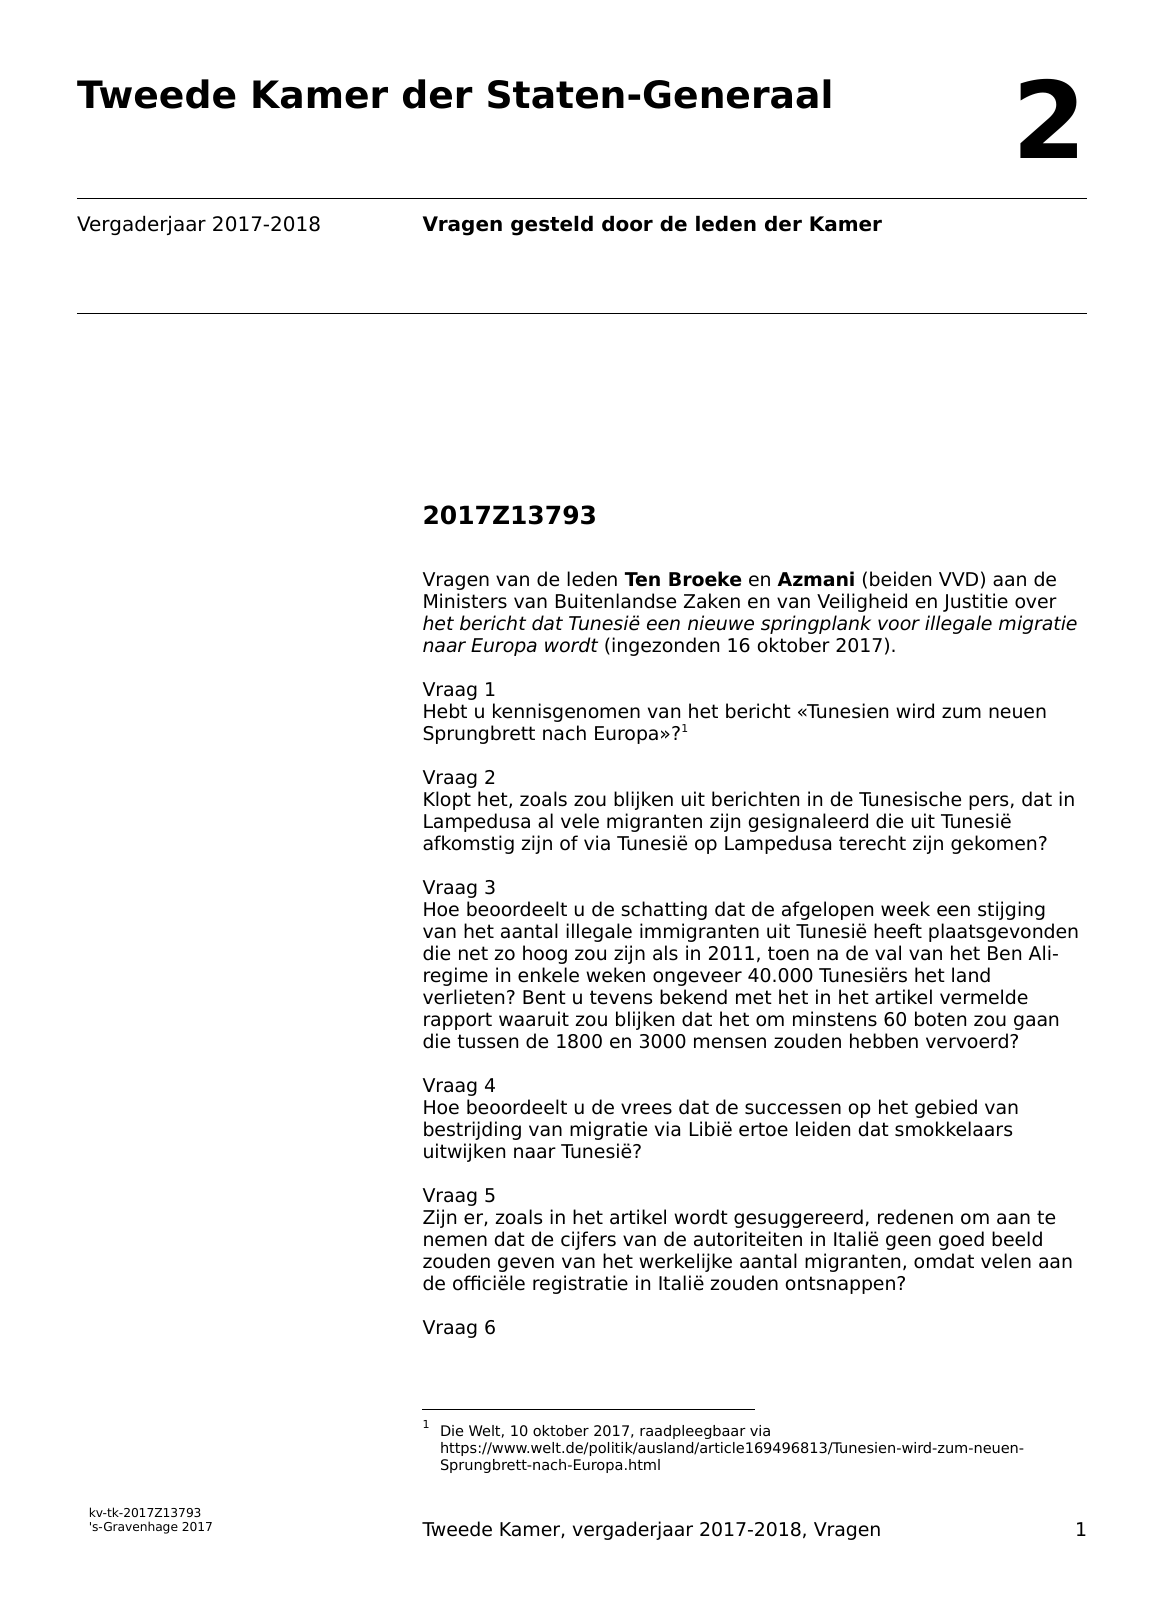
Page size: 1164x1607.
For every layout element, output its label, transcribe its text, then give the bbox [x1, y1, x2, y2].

text Vraag 3 [422, 877, 1087, 899]
text Hebt u kennisgenomen van het bericht «Tunesien wird zum neuen Sprungbrett nach Europa»? [422, 701, 1087, 745]
text Vraag 1 [422, 679, 1087, 701]
text Die Welt, 10 oktober 2017, raadpleegbaar via https://www.welt.de/politik/ausland/article169496813/Tunesien-wird-zum-neuen-Sprungbrett-nach-Europa.html [422, 1418, 1087, 1474]
text Vraag 2 [422, 767, 1087, 789]
text Vraag 6 [422, 1317, 1087, 1339]
table_cell Vragen gesteld door de leden der Kamer [422, 199, 1087, 313]
text Vragen van de leden Ten Broeke en Azmani (beiden VVD) aan de Ministers van Buitenlandse Zaken en van Veiligheid en Justitie over het bericht dat Tunesië een nieuwe springplank voor illegale migratie naar Europa wordt (ingezonden 16 oktober 2017). [422, 569, 1087, 657]
text Hoe beoordeelt u de schatting dat de afgelopen week een stijging van het aantal illegale immigranten uit Tunesië heeft plaatsgevonden die net zo hoog zou zijn als in 2011, toen na de val van het Ben Ali-regime in enkele weken ongeveer 40.000 Tunesiërs het land verlieten? Bent u tevens bekend met het in het artikel vermelde rapport waaruit zou blijken dat het om minstens 60 boten zou gaan die tussen de 1800 en 3000 mensen zouden hebben vervoerd? [422, 899, 1087, 1053]
table_cell Vergaderjaar 2017-2018 [77, 199, 422, 313]
text Klopt het, zoals zou blijken uit berichten in de Tunesische pers, dat in Lampedusa al vele migranten zijn gesignaleerd die uit Tunesië afkomstig zijn of via Tunesië op Lampedusa terecht zijn gekomen? [422, 789, 1087, 855]
text Vraag 5 [422, 1185, 1087, 1207]
text 2017Z13793 [422, 501, 1087, 531]
text 's-Gravenhage 2017 [88, 1520, 323, 1534]
text Zijn er, zoals in het artikel wordt gesuggereerd, redenen om aan te nemen dat de cijfers van de autoriteiten in Italië geen goed beeld zouden geven van het werkelijke aantal migranten, omdat velen aan de officiële registratie in Italië zouden ontsnappen? [422, 1207, 1087, 1295]
table_header 2 [886, 59, 1087, 198]
text Vraag 4 [422, 1075, 1087, 1097]
text kv-tk-2017Z13793 [88, 1506, 323, 1520]
text Hoe beoordeelt u de vrees dat de successen op het gebied van bestrijding van migratie via Libië ertoe leiden dat smokkelaars uitwijken naar Tunesië? [422, 1097, 1087, 1163]
table_header Tweede Kamer der Staten-Generaal [77, 59, 886, 198]
